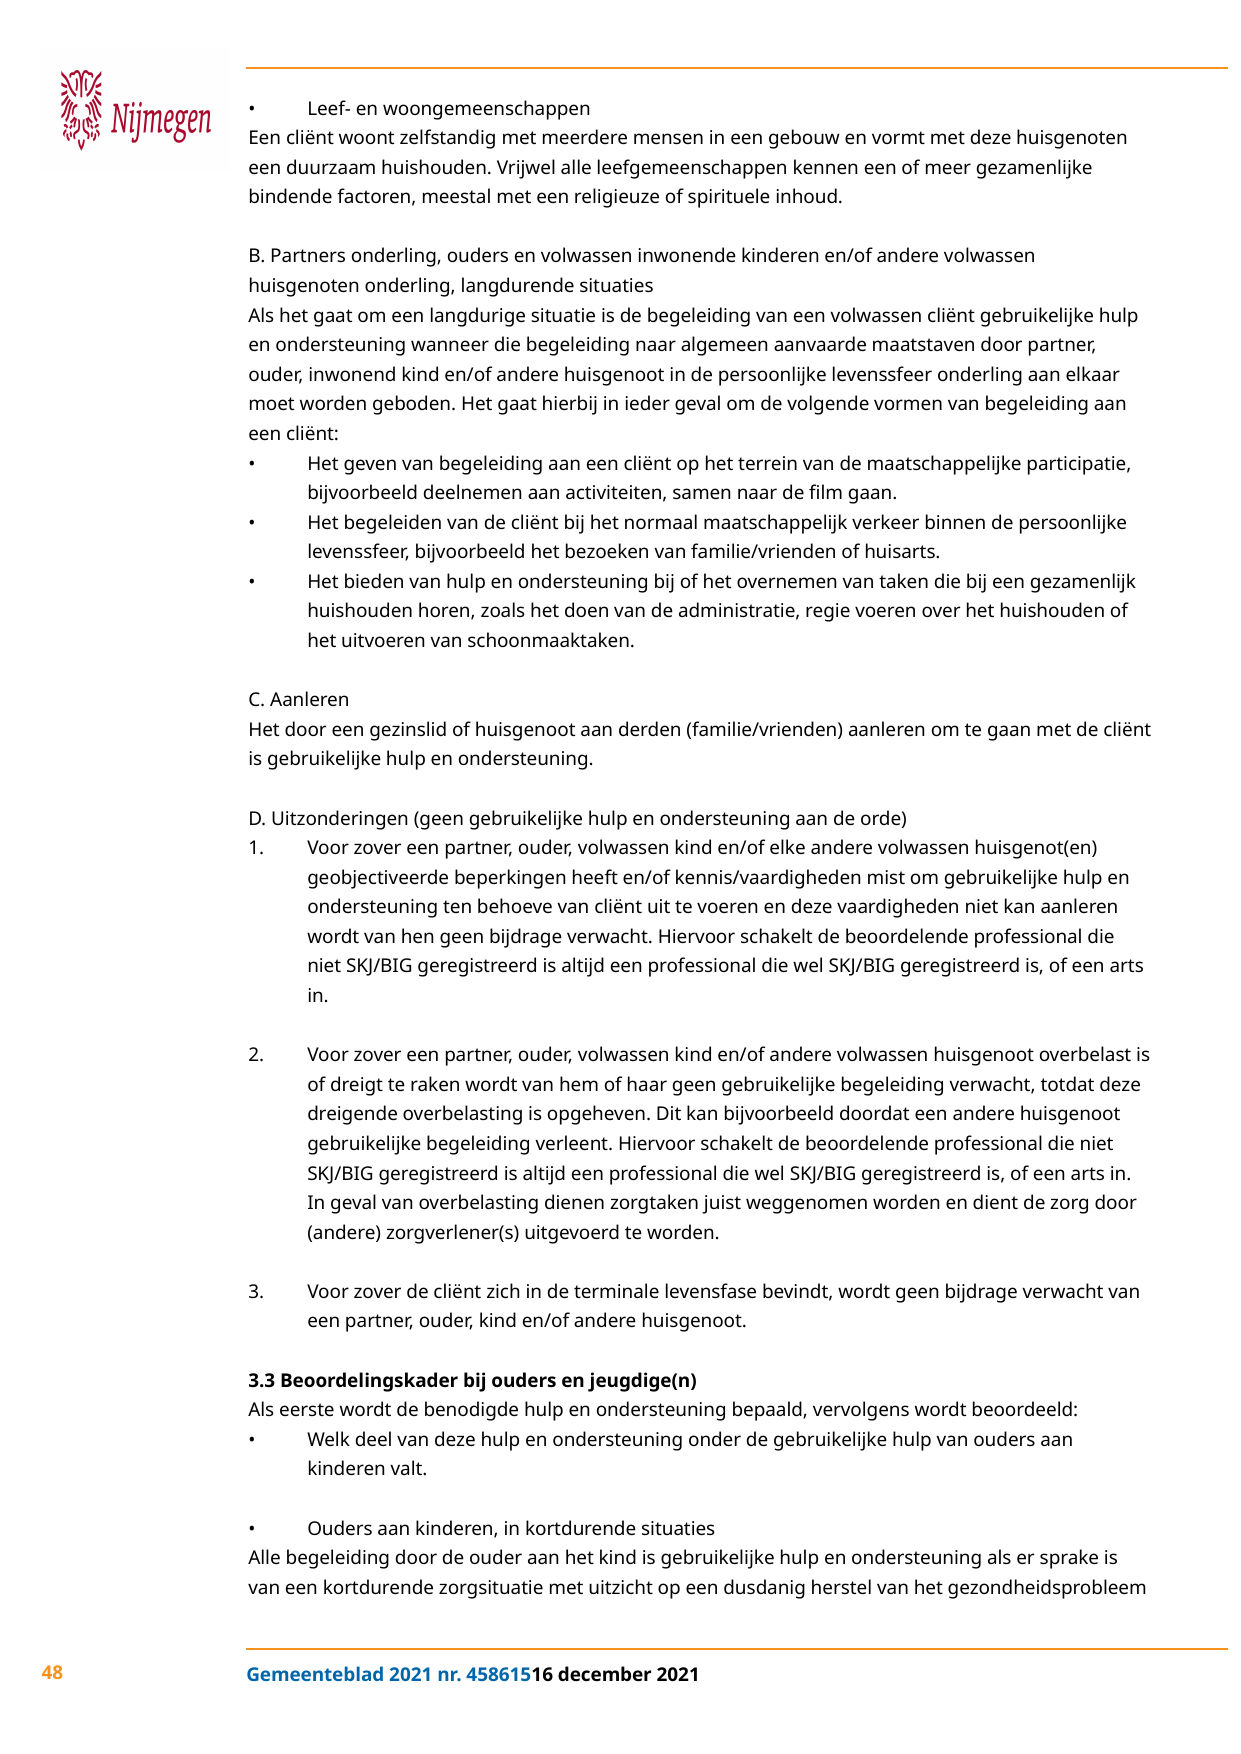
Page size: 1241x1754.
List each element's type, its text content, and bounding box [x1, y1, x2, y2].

text Het door een gezinslid of huisgenoot aan derden (familie/vrienden) aanleren om te gaan met de cliënt is gebruikelijke hulp en ondersteuning. [248, 716, 1152, 771]
list Voor zover de cliënt zich in de terminale levensfase bevindt, wordt geen bijdrage verwacht van een partner, ouder, kind en/of andere huisgenoot. [248, 1278, 1152, 1333]
text Een cliënt woont zelfstandig met meerdere mensen in een gebouw en vormt met deze huisgenoten een duurzaam huishouden. Vrijwel alle leefgemeenschappen kennen een of meer gezamenlijke bindende factoren, meestal met een religieuze of spirituele inhoud. [248, 124, 1152, 209]
text C. Aanleren [248, 686, 1152, 712]
text Als eerste wordt de benodigde hulp en ondersteuning bepaald, vervolgens wordt beoordeeld: [248, 1396, 1152, 1422]
text D. Uitzonderingen (geen gebruikelijke hulp en ondersteuning aan de orde) [248, 805, 1152, 831]
list Het begeleiden van de cliënt bij het normaal maatschappelijk verkeer binnen de persoonlijke levenssfeer, bijvoorbeeld het bezoeken van familie/vrienden of huisarts. [248, 509, 1152, 564]
list Ouders aan kinderen, in kortdurende situaties [248, 1515, 1152, 1541]
list Welk deel van deze hulp en ondersteuning onder de gebruikelijke hulp van ouders aan kinderen valt. [248, 1426, 1152, 1481]
text B. Partners onderling, ouders en volwassen inwonende kinderen en/of andere volwassen huisgenoten onderling, langdurende situaties [248, 243, 1152, 298]
text Alle begeleiding door de ouder aan het kind is gebruikelijke hulp en ondersteuning als er sprake is van een kortdurende zorgsituatie met uitzicht op een dusdanig herstel van het gezondheidsprobleem [248, 1544, 1152, 1600]
list Het bieden van hulp en ondersteuning bij of het overnemen van taken die bij een gezamenlijk huishouden horen, zoals het doen van de administratie, regie voeren over het huishouden of het uitvoeren van schoonmaaktaken. [248, 568, 1152, 653]
picture [41, 47, 231, 172]
list Voor zover een partner, ouder, volwassen kind en/of andere volwassen huisgenoot overbelast is of dreigt te raken wordt van hem of haar geen gebruikelijke begeleiding verwacht, totdat deze dreigende overbelasting is opgeheven. Dit kan bijvoorbeeld doordat een andere huisgenoot gebruikelijke begeleiding verleent. Hiervoor schakelt de beoordelende professional die niet SKJ/BIG geregistreerd is altijd een professional die wel SKJ/BIG geregistreerd is, of een arts in. In geval van overbelasting dienen zorgtaken juist weggenomen worden en dient de zorg door (andere) zorgverlener(s) uitgevoerd te worden. [248, 1041, 1152, 1245]
list Het geven van begeleiding aan een cliënt op het terrein van de maatschappelijke participatie, bijvoorbeeld deelnemen aan activiteiten, samen naar de film gaan. [248, 450, 1152, 505]
list Leef- en woongemeenschappen [248, 95, 1152, 121]
text Als het gaat om een langdurige situatie is de begeleiding van een volwassen cliënt gebruikelijke hulp en ondersteuning wanneer die begeleiding naar algemeen aanvaarde maatstaven door partner, ouder, inwonend kind en/of andere huisgenoot in de persoonlijke levenssfeer onderling aan elkaar moet worden geboden. Het gaat hierbij in ieder geval om de volgende vormen van begeleiding aan een cliënt: [248, 302, 1152, 446]
list Voor zover een partner, ouder, volwassen kind en/of elke andere volwassen huisgenot(en) geobjectiveerde beperkingen heeft en/of kennis/vaardigheden mist om gebruikelijke hulp en ondersteuning ten behoeve van cliënt uit te voeren en deze vaardigheden niet kan aanleren wordt van hen geen bijdrage verwacht. Hiervoor schakelt de beoordelende professional die niet SKJ/BIG geregistreerd is altijd een professional die wel SKJ/BIG geregistreerd is, of een arts in. [248, 834, 1152, 1008]
text 3.3 Beoordelingskader bij ouders en jeugdige(n) [248, 1367, 1152, 1393]
